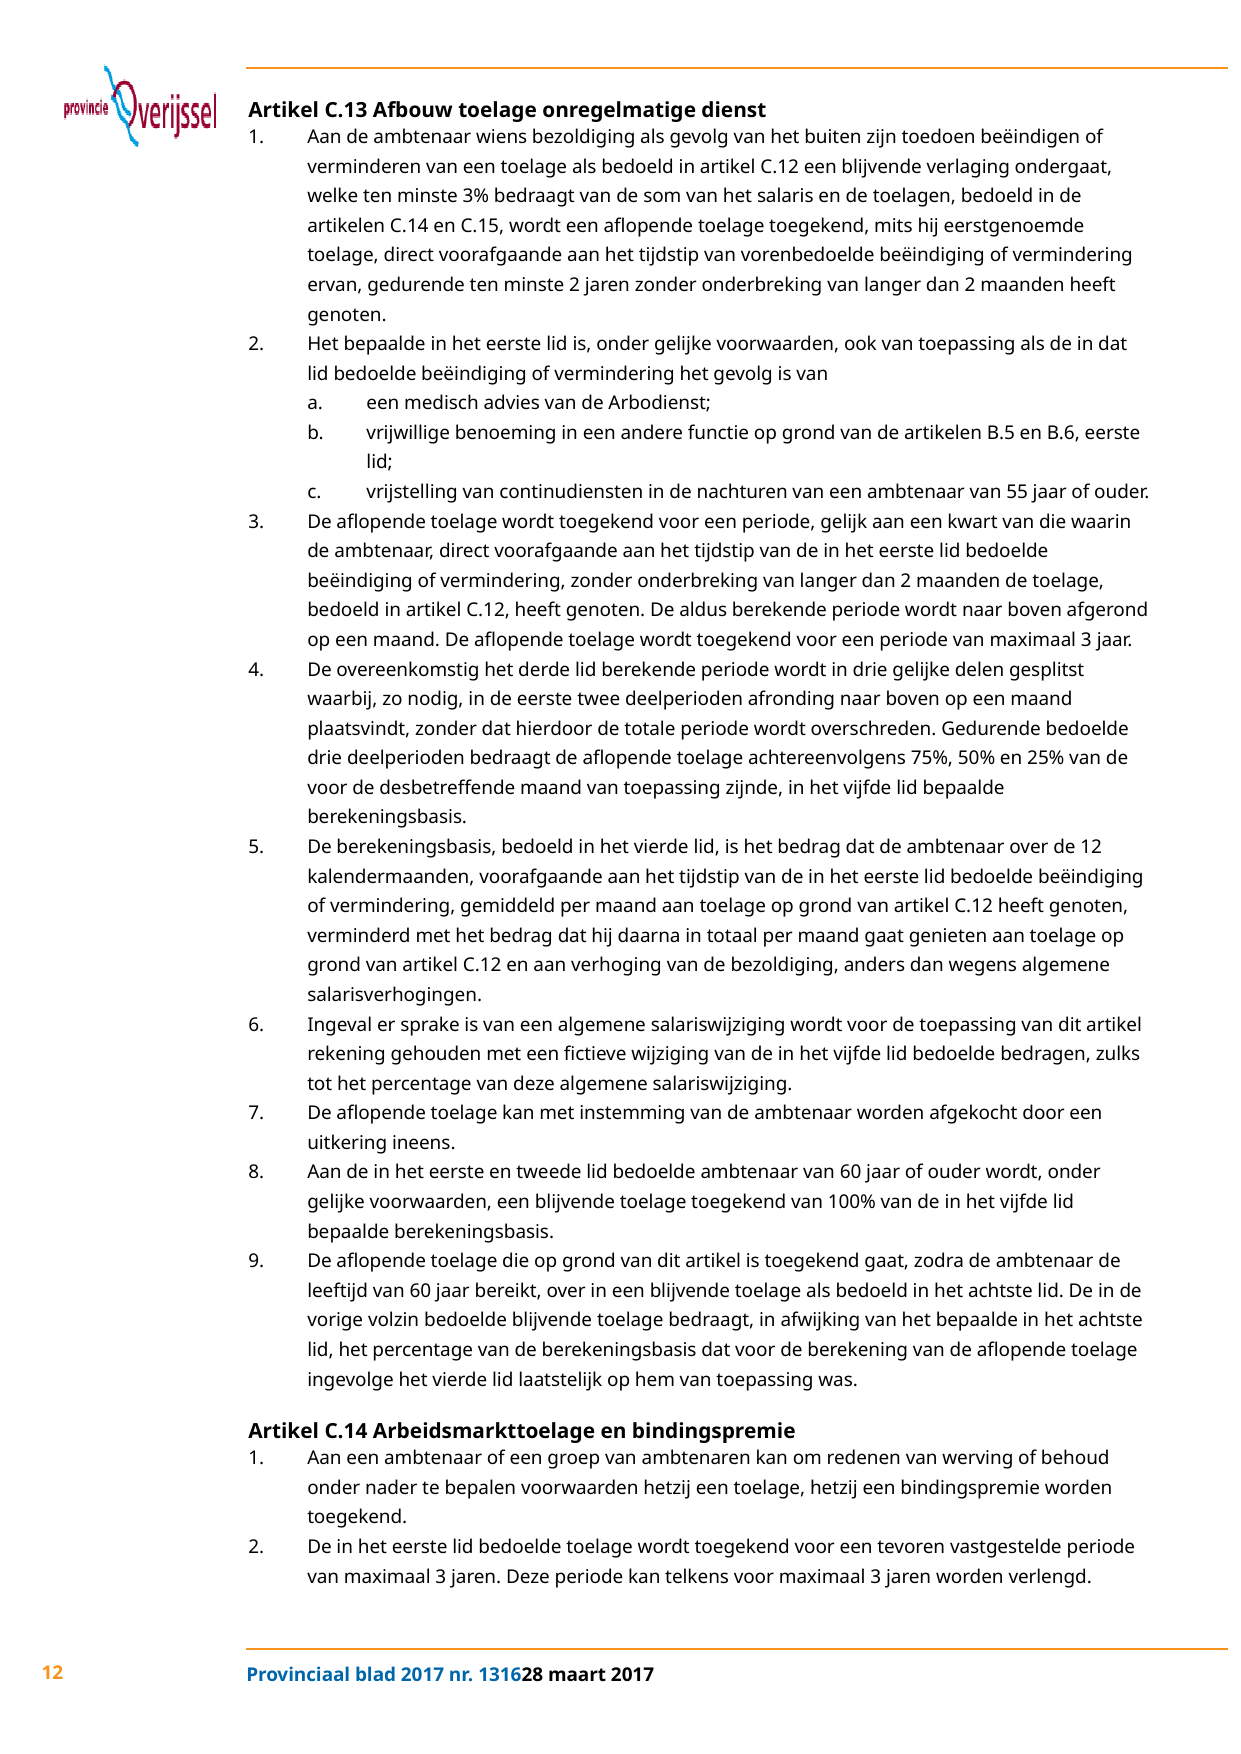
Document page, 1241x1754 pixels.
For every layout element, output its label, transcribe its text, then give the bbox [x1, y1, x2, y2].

picture [41, 47, 231, 172]
list De aflopende toelage wordt toegekend voor een periode, gelijk aan een kwart van die waarin de ambtenaar, direct voorafgaande aan het tijdstip van de in het eerste lid bedoelde beëindiging of vermindering, zonder onderbreking van langer dan 2 maanden de toelage, bedoeld in artikel C.12, heeft genoten. De aldus berekende periode wordt naar boven afgerond op een maand. De aflopende toelage wordt toegekend voor een periode van maximaal 3 jaar. [248, 508, 1152, 652]
list vrijstelling van continudiensten in de nachturen van een ambtenaar van 55 jaar of ouder. [307, 478, 1152, 504]
list De in het eerste lid bedoelde toelage wordt toegekend voor een tevoren vastgestelde periode van maximaal 3 jaren. Deze periode kan telkens voor maximaal 3 jaren worden verlengd. [248, 1533, 1152, 1589]
list Ingeval er sprake is van een algemene salariswijziging wordt voor de toepassing van dit artikel rekening gehouden met een fictieve wijziging van de in het vijfde lid bedoelde bedragen, zulks tot het percentage van deze algemene salariswijziging. [248, 1011, 1152, 1096]
list Aan een ambtenaar of een groep van ambtenaren kan om redenen van werving of behoud onder nader te bepalen voorwaarden hetzij een toelage, hetzij een bindingspremie worden toegekend. [248, 1444, 1152, 1529]
list De aflopende toelage die op grond van dit artikel is toegekend gaat, zodra de ambtenaar de leeftijd van 60 jaar bereikt, over in een blijvende toelage als bedoeld in het achtste lid. De in de vorige volzin bedoelde blijvende toelage bedraagt, in afwijking van het bepaalde in het achtste lid, het percentage van de berekeningsbasis dat voor de berekening van de aflopende toelage ingevolge het vierde lid laatstelijk op hem van toepassing was. [248, 1247, 1152, 1391]
text Artikel C.14 Arbeidsmarkttoelage en bindingspremie [248, 1416, 1152, 1444]
list Aan de ambtenaar wiens bezoldiging als gevolg van het buiten zijn toedoen beëindigen of verminderen van een toelage als bedoeld in artikel C.12 een blijvende verlaging ondergaat, welke ten minste 3% bedraagt van de som van het salaris en de toelagen, bedoeld in de artikelen C.14 en C.15, wordt een aflopende toelage toegekend, mits hij eerstgenoemde toelage, direct voorafgaande aan het tijdstip van vorenbedoelde beëindiging of vermindering ervan, gedurende ten minste 2 jaren zonder onderbreking van langer dan 2 maanden heeft genoten. [248, 123, 1152, 326]
list De aflopende toelage kan met instemming van de ambtenaar worden afgekocht door een uitkering ineens. [248, 1099, 1152, 1155]
list De berekeningsbasis, bedoeld in het vierde lid, is het bedrag dat de ambtenaar over de 12 kalendermaanden, voorafgaande aan het tijdstip van de in het eerste lid bedoelde beëindiging of vermindering, gemiddeld per maand aan toelage op grond van artikel C.12 heeft genoten, verminderd met het bedrag dat hij daarna in totaal per maand gaat genieten aan toelage op grond van artikel C.12 en aan verhoging van de bezoldiging, anders dan wegens algemene salarisverhogingen. [248, 833, 1152, 1007]
text Artikel C.13 Afbouw toelage onregelmatige dienst [248, 95, 1152, 123]
list Het bepaalde in het eerste lid is, onder gelijke voorwaarden, ook van toepassing als de in dat lid bedoelde beëindiging of vermindering het gevolg is van [248, 330, 1152, 386]
list Aan de in het eerste en tweede lid bedoelde ambtenaar van 60 jaar of ouder wordt, onder gelijke voorwaarden, een blijvende toelage toegekend van 100% van de in het vijfde lid bepaalde berekeningsbasis. [248, 1159, 1152, 1243]
list De overeenkomstig het derde lid berekende periode wordt in drie gelijke delen gesplitst waarbij, zo nodig, in de eerste twee deelperioden afronding naar boven op een maand plaatsvindt, zonder dat hierdoor de totale periode wordt overschreden. Gedurende bedoelde drie deelperioden bedraagt de aflopende toelage achtereenvolgens 75%, 50% en 25% van de voor de desbetreffende maand van toepassing zijnde, in het vijfde lid bepaalde berekeningsbasis. [248, 656, 1152, 829]
list een medisch advies van de Arbodienst; [307, 389, 1152, 415]
list vrijwillige benoeming in een andere functie op grond van de artikelen B.5 en B.6, eerste lid; [307, 419, 1152, 474]
